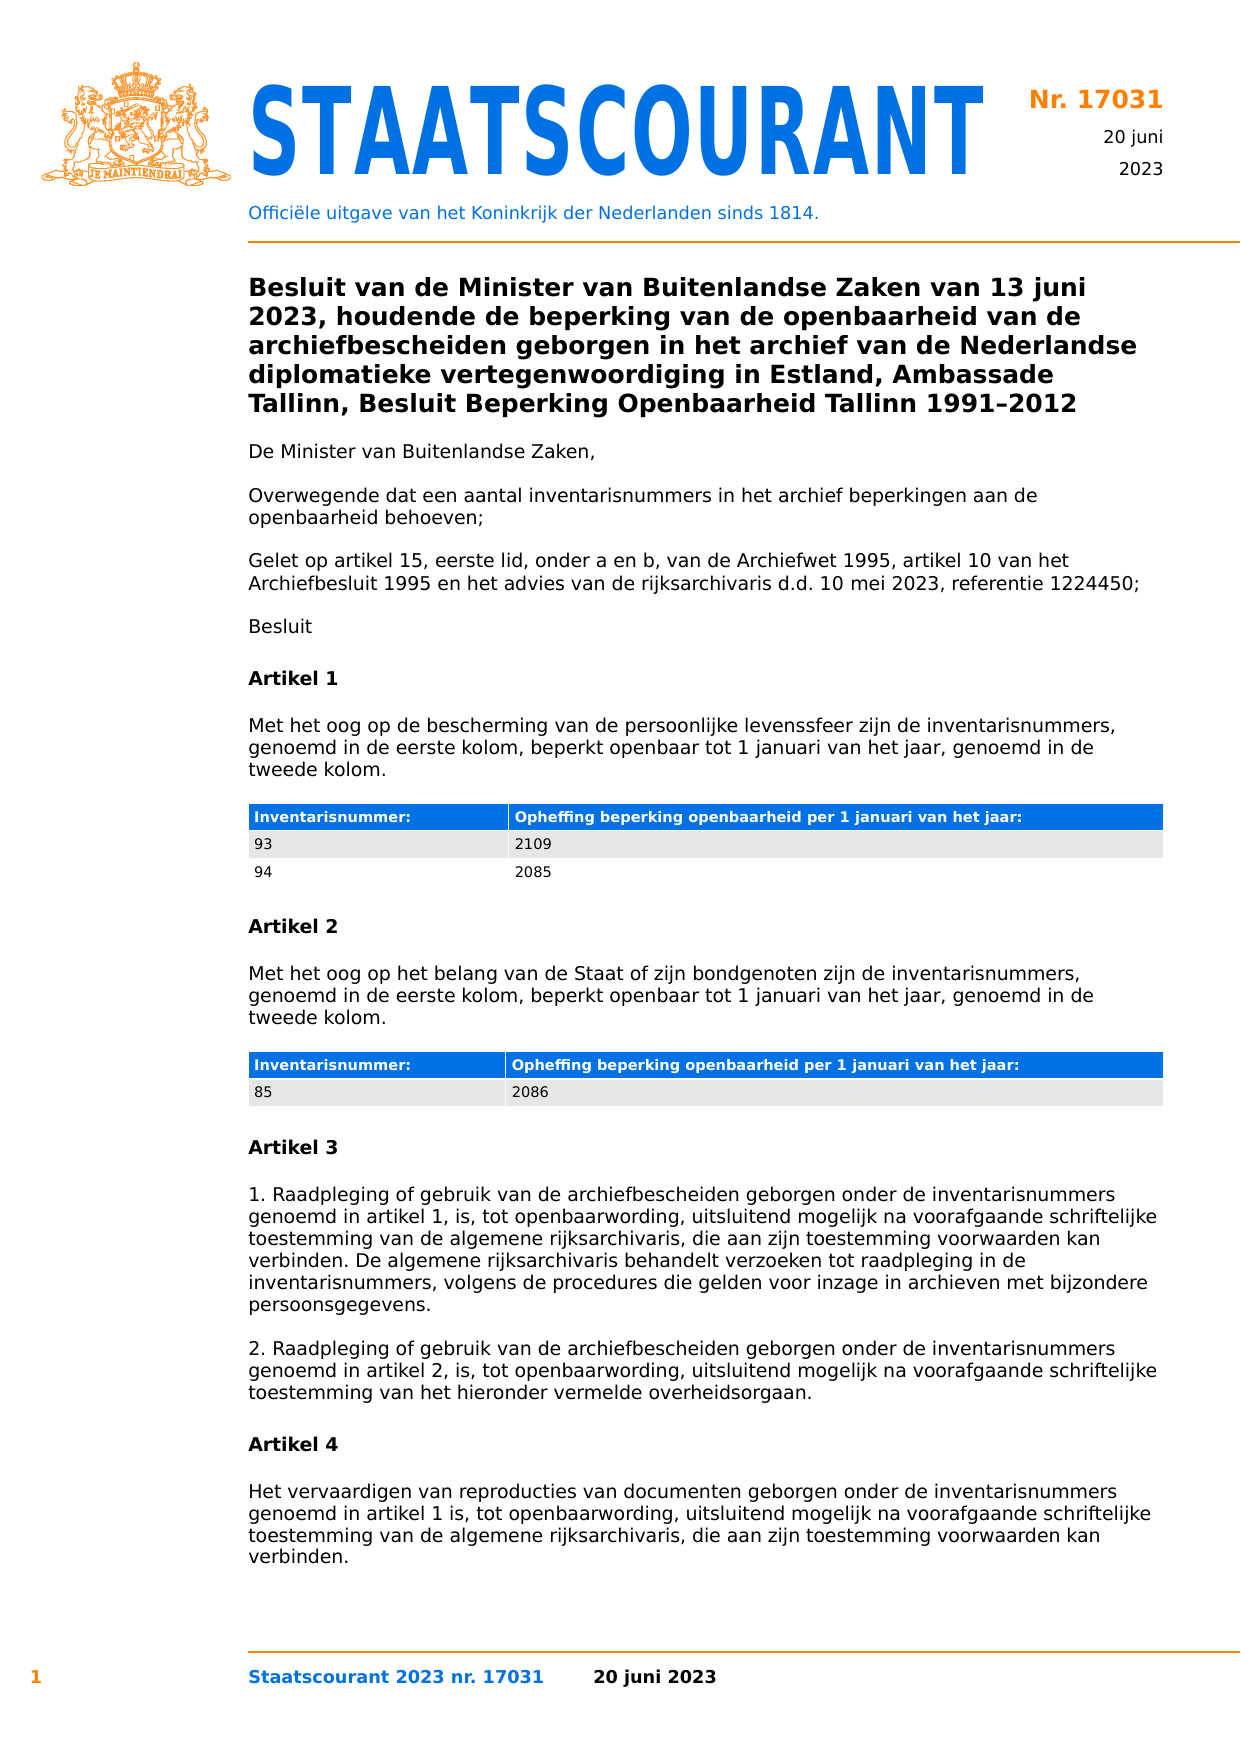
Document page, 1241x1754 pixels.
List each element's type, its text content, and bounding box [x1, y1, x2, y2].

table_header STAATSCOURANT [248, 62, 998, 203]
text Gelet op artikel 15, eerste lid, onder a en b, van de Archiefwet 1995, artikel 10 van het Archiefbesluit 1995 en het advies van de rijksarchivaris d.d. 10 mei 2023, referentie 1224450; [248, 550, 1163, 594]
table_cell 2109 [509, 831, 1163, 858]
subtitle Artikel 1 [248, 668, 1163, 690]
subtitle Besluit van de Minister van Buitenlandse Zaken van 13 juni 2023, houdende de beperking van de openbaarheid van de archiefbescheiden geborgen in het archief van de Nederlandse diplomatieke vertegenwoordiging in Estland, Ambassade Tallinn, Besluit Beperking Openbaarheid Tallinn 1991–2012 [248, 273, 1163, 419]
table_header Inventarisnummer: [249, 1052, 505, 1078]
table_cell 85 [249, 1080, 505, 1106]
table_cell Officiële uitgave van het Koninkrijk der Nederlanden sinds 1814. [248, 203, 1240, 241]
text 2. Raadpleging of gebruik van de archiefbescheiden geborgen onder de inventarisnummers genoemd in artikel 2, is, tot openbaarwording, uitsluitend mogelijk na voorafgaande schriftelijke toestemming van het hieronder vermelde overheidsorgaan. [248, 1338, 1163, 1403]
text Met het oog op het belang van de Staat of zijn bondgenoten zijn de inventarisnummers, genoemd in de eerste kolom, beperkt openbaar tot 1 januari van het jaar, genoemd in de tweede kolom. [248, 963, 1163, 1029]
table_cell 2086 [506, 1080, 1163, 1106]
picture [41, 62, 231, 186]
table_header Nr. 17031 [998, 62, 1240, 121]
subtitle Artikel 3 [248, 1137, 1163, 1159]
text Overwegende dat een aantal inventarisnummers in het archief beperkingen aan de openbaarheid behoeven; [248, 484, 1163, 528]
table_cell 94 [249, 859, 508, 885]
table_cell 2023 [998, 153, 1240, 203]
text Het vervaardigen van reproducties van documenten geborgen onder de inventarisnummers genoemd in artikel 1 is, tot openbaarwording, uitsluitend mogelijk na voorafgaande schriftelijke toestemming van de algemene rijksarchivaris, die aan zijn toestemming voorwaarden kan verbinden. [248, 1481, 1163, 1568]
text Met het oog op de bescherming van de persoonlijke levenssfeer zijn de inventarisnummers, genoemd in de eerste kolom, beperkt openbaar tot 1 januari van het jaar, genoemd in de tweede kolom. [248, 715, 1163, 781]
table_header [25, 62, 248, 241]
table_header Opheffing beperking openbaarheid per 1 januari van het jaar: [509, 804, 1163, 830]
text De Minister van Buitenlandse Zaken, [248, 441, 1163, 463]
subtitle Artikel 2 [248, 916, 1163, 938]
table_header Opheffing beperking openbaarheid per 1 januari van het jaar: [506, 1052, 1163, 1078]
text 1. Raadpleging of gebruik van de archiefbescheiden geborgen onder de inventarisnummers genoemd in artikel 1, is, tot openbaarwording, uitsluitend mogelijk na voorafgaande schriftelijke toestemming van de algemene rijksarchivaris, die aan zijn toestemming voorwaarden kan verbinden. De algemene rijksarchivaris behandelt verzoeken tot raadpleging in de inventarisnummers, volgens de procedures die gelden voor inzage in archieven met bijzondere persoonsgegevens. [248, 1184, 1163, 1316]
table_cell 93 [249, 831, 508, 858]
subtitle Artikel 4 [248, 1433, 1163, 1456]
table_header Inventarisnummer: [249, 804, 508, 830]
table_cell 20 juni [998, 121, 1240, 153]
table_cell 2085 [509, 859, 1163, 885]
text Besluit [248, 616, 1163, 638]
